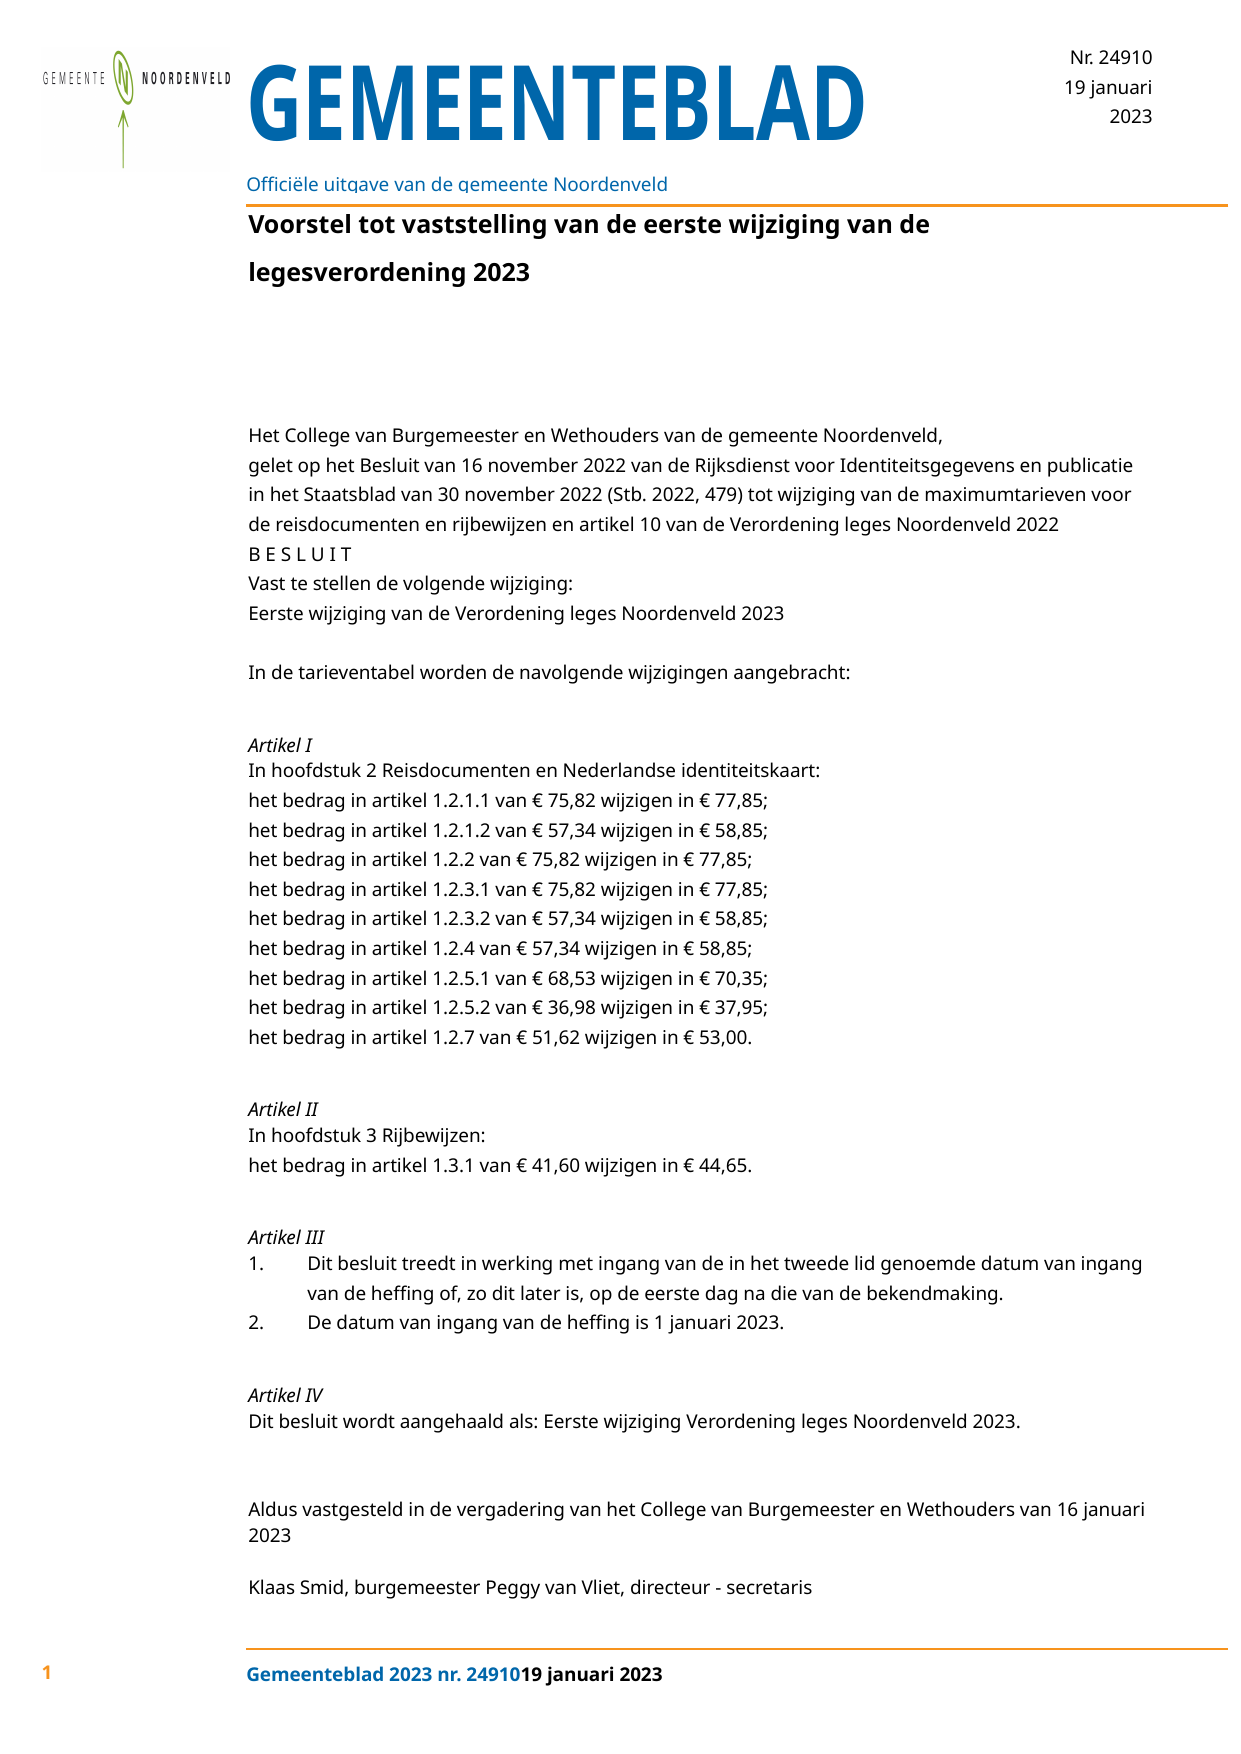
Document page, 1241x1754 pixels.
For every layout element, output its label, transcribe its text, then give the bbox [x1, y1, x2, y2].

text In hoofdstuk 3 Rijbewijzen: [248, 1122, 1152, 1148]
text het bedrag in artikel 1.2.1.2 van € 57,34 wijzigen in € 58,85; [248, 817, 1152, 842]
text Vast te stellen de volgende wijziging: [248, 570, 1152, 596]
text gelet op het Besluit van 16 november 2022 van de Rijksdienst voor Identiteitsgegevens en publicatie in het Staatsblad van 30 november 2022 (Stb. 2022, 479) tot wijziging van de maximumtarieven voor de reisdocumenten en rijbewijzen en artikel 10 van de Verordening leges Noordenveld 2022 [248, 452, 1152, 537]
text het bedrag in artikel 1.2.2 van € 75,82 wijzigen in € 77,85; [248, 846, 1152, 872]
text het bedrag in artikel 1.2.3.1 van € 75,82 wijzigen in € 77,85; [248, 876, 1152, 902]
text Artikel IV [248, 1382, 1152, 1408]
list Dit besluit treedt in werking met ingang van de in het tweede lid genoemde datum van ingang van de heffing of, zo dit later is, op de eerste dag na die van de bekendmaking. [248, 1250, 1152, 1306]
text Aldus vastgesteld in de vergadering van het College van Burgemeester en Wethouders van 16 januari 2023 [248, 1497, 1152, 1548]
text Het College van Burgemeester en Wethouders van de gemeente Noordenveld, [248, 422, 1152, 448]
text In hoofdstuk 2 Reisdocumenten en Nederlandse identiteitskaart: [248, 758, 1152, 783]
text het bedrag in artikel 1.2.7 van € 51,62 wijzigen in € 53,00. [248, 1024, 1152, 1049]
text Voorstel tot vaststelling van de eerste wijziging van de legesverordening 2023 [248, 207, 1152, 288]
text Artikel II [248, 1097, 1152, 1122]
text Artikel I [248, 732, 1152, 758]
text het bedrag in artikel 1.2.5.2 van € 36,98 wijzigen in € 37,95; [248, 994, 1152, 1020]
text In de tarieventabel worden de navolgende wijzigingen aangebracht: [248, 659, 1152, 685]
text het bedrag in artikel 1.3.1 van € 41,60 wijzigen in € 44,65. [248, 1152, 1152, 1178]
text het bedrag in artikel 1.2.5.1 van € 68,53 wijzigen in € 70,35; [248, 965, 1152, 990]
text het bedrag in artikel 1.2.3.2 van € 57,34 wijzigen in € 58,85; [248, 906, 1152, 931]
picture [41, 47, 231, 172]
text Artikel III [248, 1224, 1152, 1250]
text het bedrag in artikel 1.2.1.1 van € 75,82 wijzigen in € 77,85; [248, 787, 1152, 813]
text Dit besluit wordt aangehaald als: Eerste wijziging Verordening leges Noordenveld 2023. [248, 1408, 1152, 1434]
text Klaas Smid, burgemeester Peggy van Vliet, directeur - secretaris [248, 1574, 1152, 1599]
text Eerste wijziging van de Verordening leges Noordenveld 2023 [248, 600, 1152, 626]
text B E S L U I T [248, 541, 1152, 567]
text het bedrag in artikel 1.2.4 van € 57,34 wijzigen in € 58,85; [248, 935, 1152, 961]
list De datum van ingang van de heffing is 1 januari 2023. [248, 1309, 1152, 1335]
